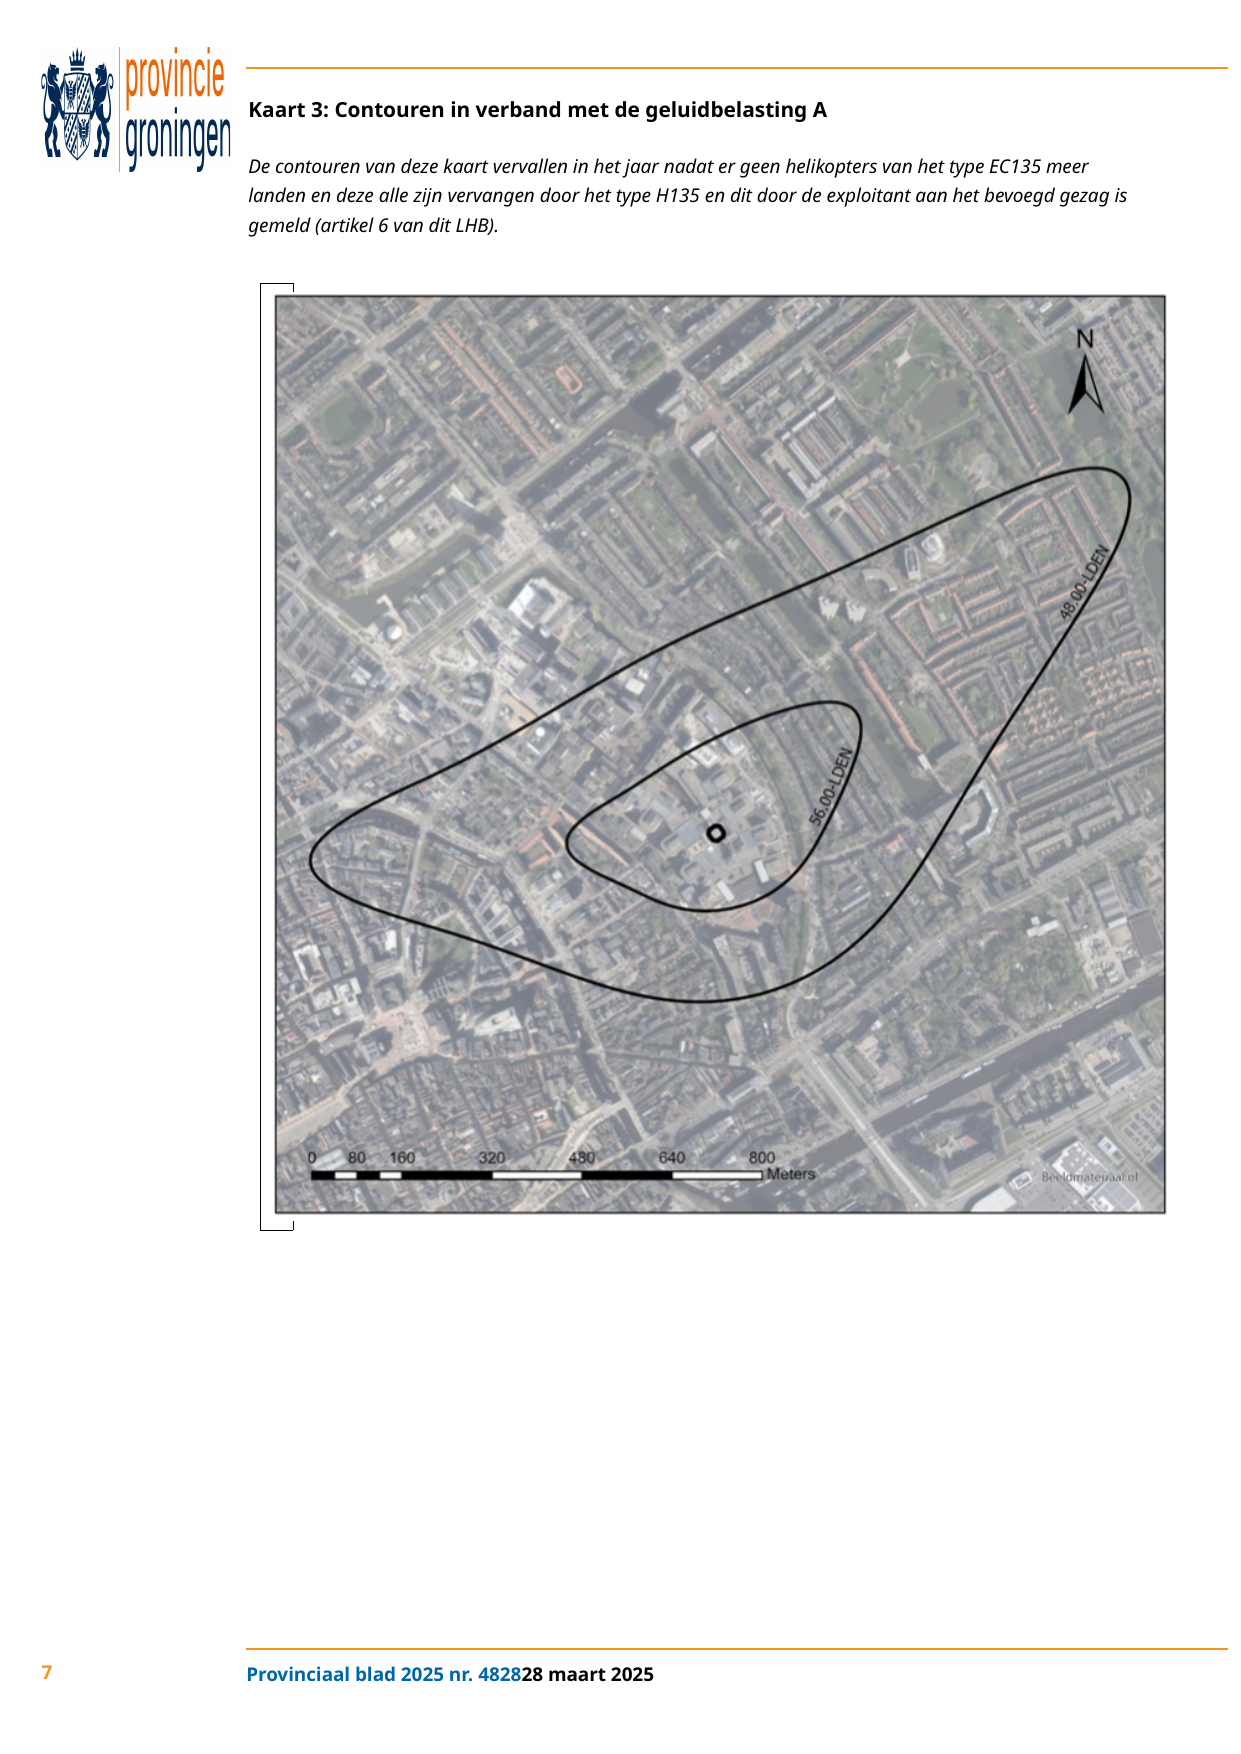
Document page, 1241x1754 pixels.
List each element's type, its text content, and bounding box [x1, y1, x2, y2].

picture [268, 292, 1173, 1221]
picture [41, 47, 231, 172]
text Kaart 3: Contouren in verband met de geluidbelasting A [248, 95, 1152, 123]
text De contouren van deze kaart vervallen in het jaar nadat er geen helikopters van het type EC135 meer landen en deze alle zijn vervangen door het type H135 en dit door de exploitant aan het bevoegd gezag is gemeld (artikel 6 van dit LHB). [248, 153, 1152, 238]
